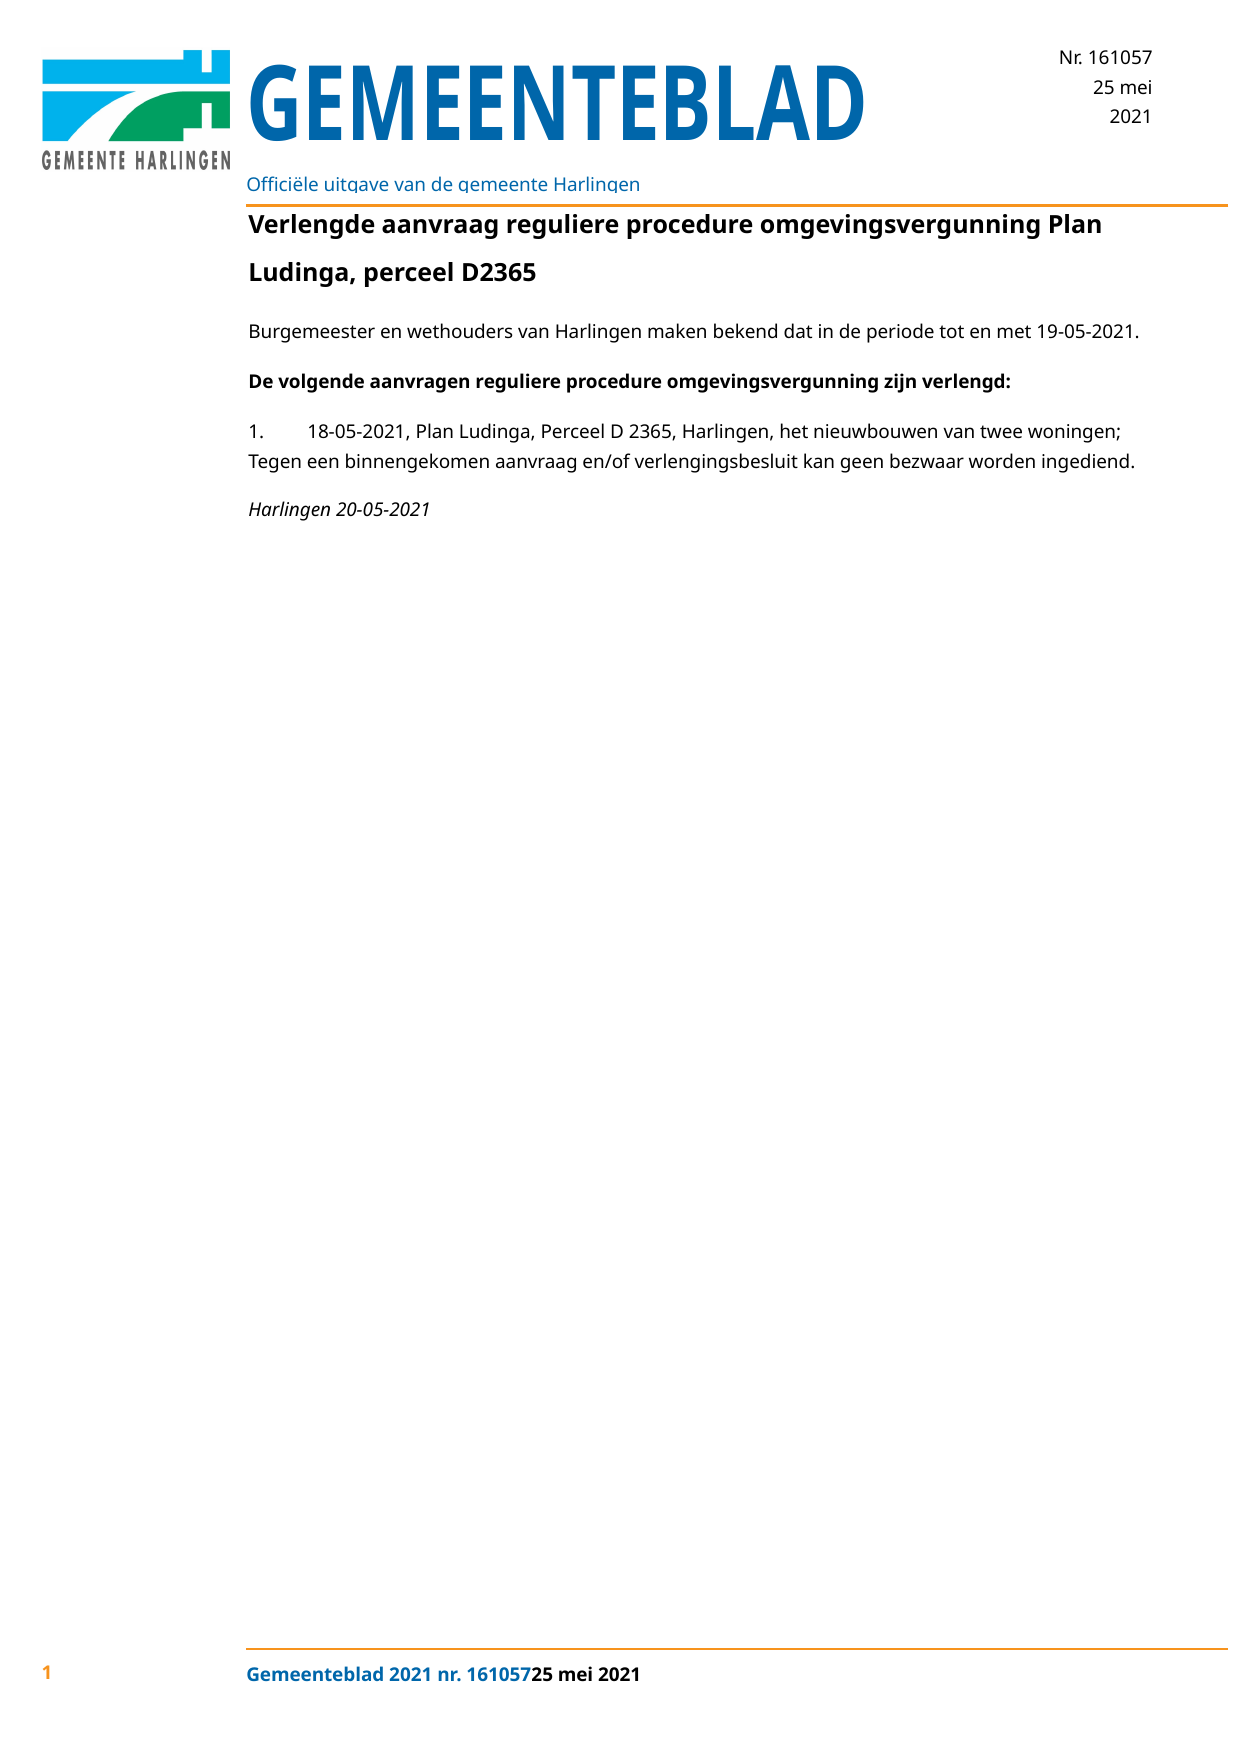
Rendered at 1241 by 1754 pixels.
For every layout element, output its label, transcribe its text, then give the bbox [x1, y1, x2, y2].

list 18-05-2021, Plan Ludinga, Perceel D 2365, Harlingen, het nieuwbouwen van twee woningen; [248, 419, 1152, 444]
picture [41, 47, 231, 172]
text Burgemeester en wethouders van Harlingen maken bekend dat in de periode tot en met 19-05-2021. [248, 318, 1152, 344]
text De volgende aanvragen reguliere procedure omgevingsvergunning zijn verlengd: [248, 368, 1152, 394]
text Verlengde aanvraag reguliere procedure omgevingsvergunning Plan Ludinga, perceel D2365 [248, 207, 1152, 288]
text Harlingen 20-05-2021 [248, 496, 1152, 522]
text Tegen een binnengekomen aanvraag en/of verlengingsbesluit kan geen bezwaar worden ingediend. [248, 448, 1152, 474]
